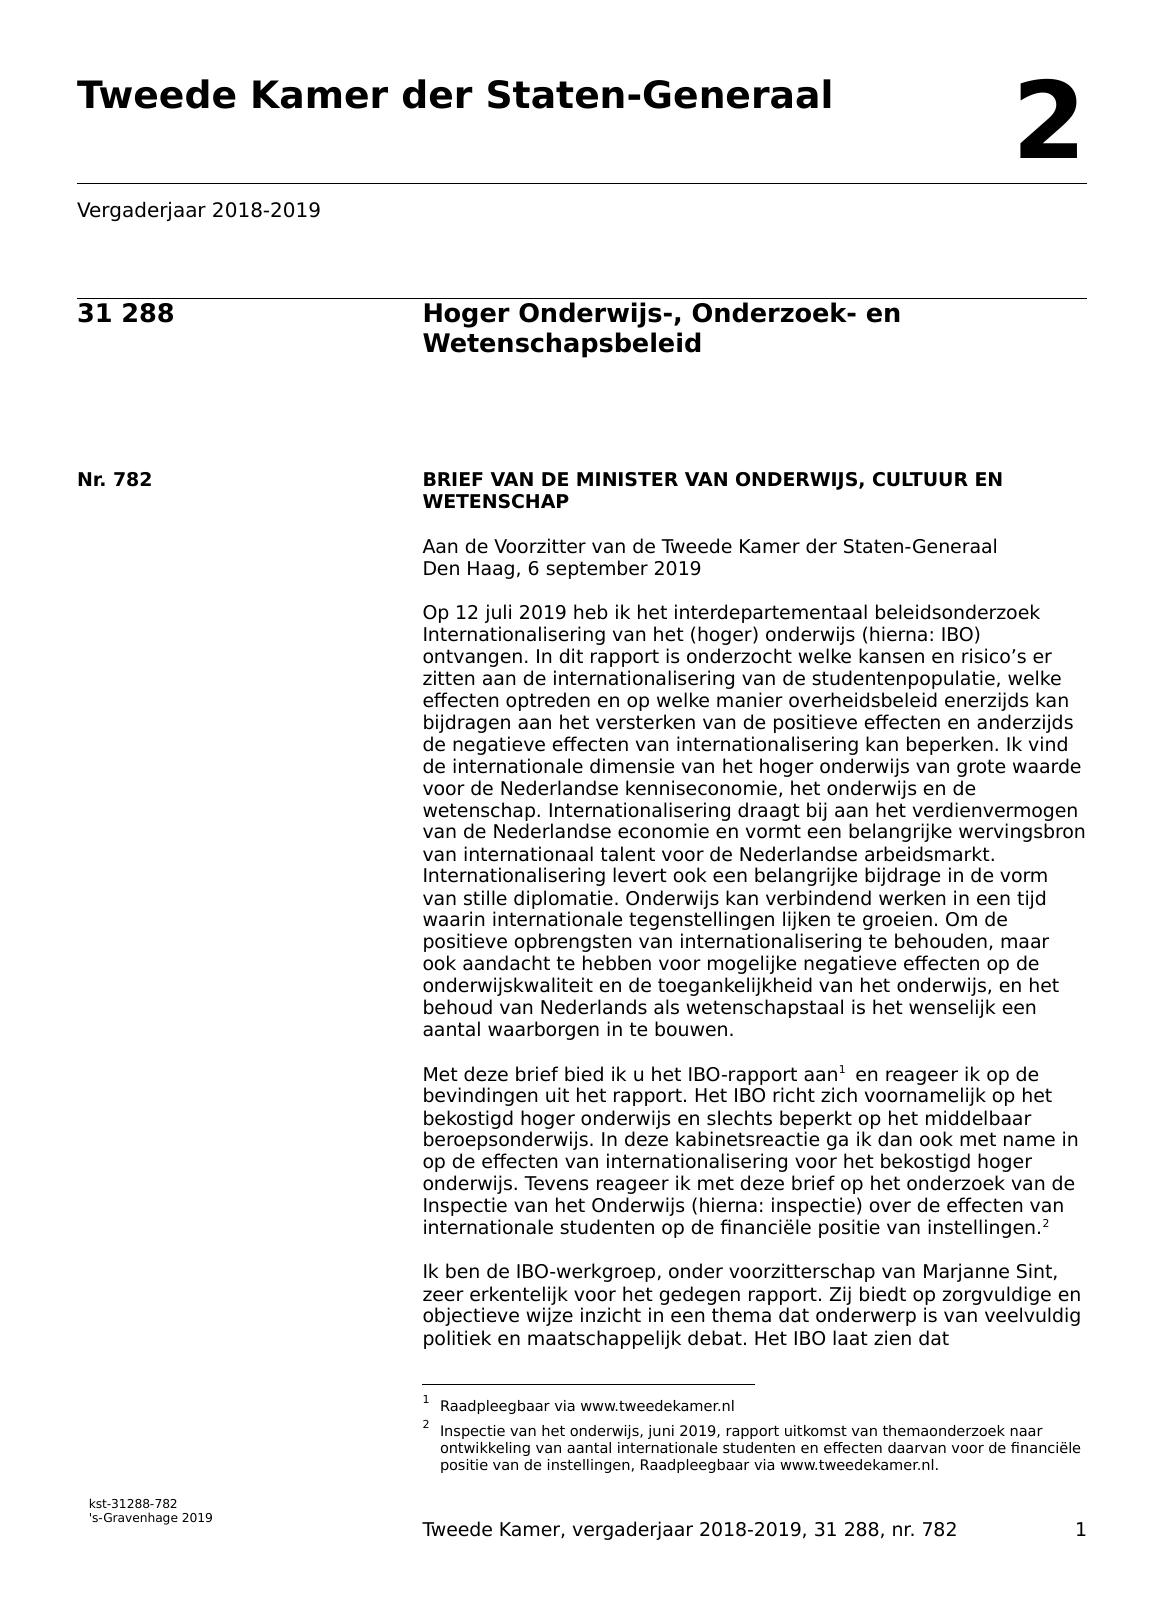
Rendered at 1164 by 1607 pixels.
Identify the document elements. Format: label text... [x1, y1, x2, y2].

text kst-31288-782 [88, 1497, 323, 1511]
text Ik ben de IBO-werkgroep, onder voorzitterschap van Marjanne Sint, zeer erkentelijk voor het gedegen rapport. Zij biedt op zorgvuldige en objectieve wijze inzicht in een thema dat onderwerp is van veelvuldig politiek en maatschappelijk debat. Het IBO laat zien dat [422, 1261, 1087, 1349]
subtitle 31 288 Hoger Onderwijs-, Onderzoek- en Wetenschapsbeleid [77, 299, 1087, 358]
text Met deze brief bied ik u het IBO-rapport aan en reageer ik op de bevindingen uit het rapport. Het IBO richt zich voornamelijk op het bekostigd hoger onderwijs en slechts beperkt op het middelbaar beroepsonderwijs. In deze kabinetsreactie ga ik dan ook met name in op de effecten van internationalisering voor het bekostigd hoger onderwijs. Tevens reageer ik met deze brief op het onderzoek van de Inspectie van het Onderwijs (hierna: inspectie) over de effecten van internationale studenten op de financiële positie van instellingen. [422, 1063, 1087, 1239]
table_header Tweede Kamer der Staten-Generaal [77, 59, 886, 183]
table_cell Vergaderjaar 2018-2019 [77, 184, 1087, 298]
text Aan de Voorzitter van de Tweede Kamer der Staten-Generaal [422, 536, 1087, 557]
subtitle Nr. 782 BRIEF VAN DE MINISTER VAN ONDERWIJS, CULTUUR EN WETENSCHAP [77, 469, 1087, 513]
text Inspectie van het onderwijs, juni 2019, rapport uitkomst van themaonderzoek naar ontwikkeling van aantal internationale studenten en effecten daarvan voor de financiële positie van de instellingen, Raadpleegbaar via www.tweedekamer.nl. [422, 1418, 1087, 1474]
text Raadpleegbaar via www.tweedekamer.nl [422, 1393, 1087, 1416]
text Op 12 juli 2019 heb ik het interdepartementaal beleidsonderzoek Internationalisering van het (hoger) onderwijs (hierna: IBO) ontvangen. In dit rapport is onderzocht welke kansen en risico’s er zitten aan de internationalisering van de studentenpopulatie, welke effecten optreden en op welke manier overheidsbeleid enerzijds kan bijdragen aan het versterken van de positieve effecten en anderzijds de negatieve effecten van internationalisering kan beperken. Ik vind de internationale dimensie van het hoger onderwijs van grote waarde voor de Nederlandse kenniseconomie, het onderwijs en de wetenschap. Internationalisering draagt bij aan het verdienvermogen van de Nederlandse economie en vormt een belangrijke wervingsbron van internationaal talent voor de Nederlandse arbeidsmarkt. Internationalisering levert ook een belangrijke bijdrage in de vorm van stille diplomatie. Onderwijs kan verbindend werken in een tijd waarin internationale tegenstellingen lijken te groeien. Om de positieve opbrengsten van internationalisering te behouden, maar ook aandacht te hebben voor mogelijke negatieve effecten op de onderwijskwaliteit en de toegankelijkheid van het onderwijs, en het behoud van Nederlands als wetenschapstaal is het wenselijk een aantal waarborgen in te bouwen. [422, 602, 1087, 1041]
table_header 2 [886, 59, 1087, 183]
text 's-Gravenhage 2019 [88, 1511, 323, 1525]
text Den Haag, 6 september 2019 [422, 557, 1087, 579]
